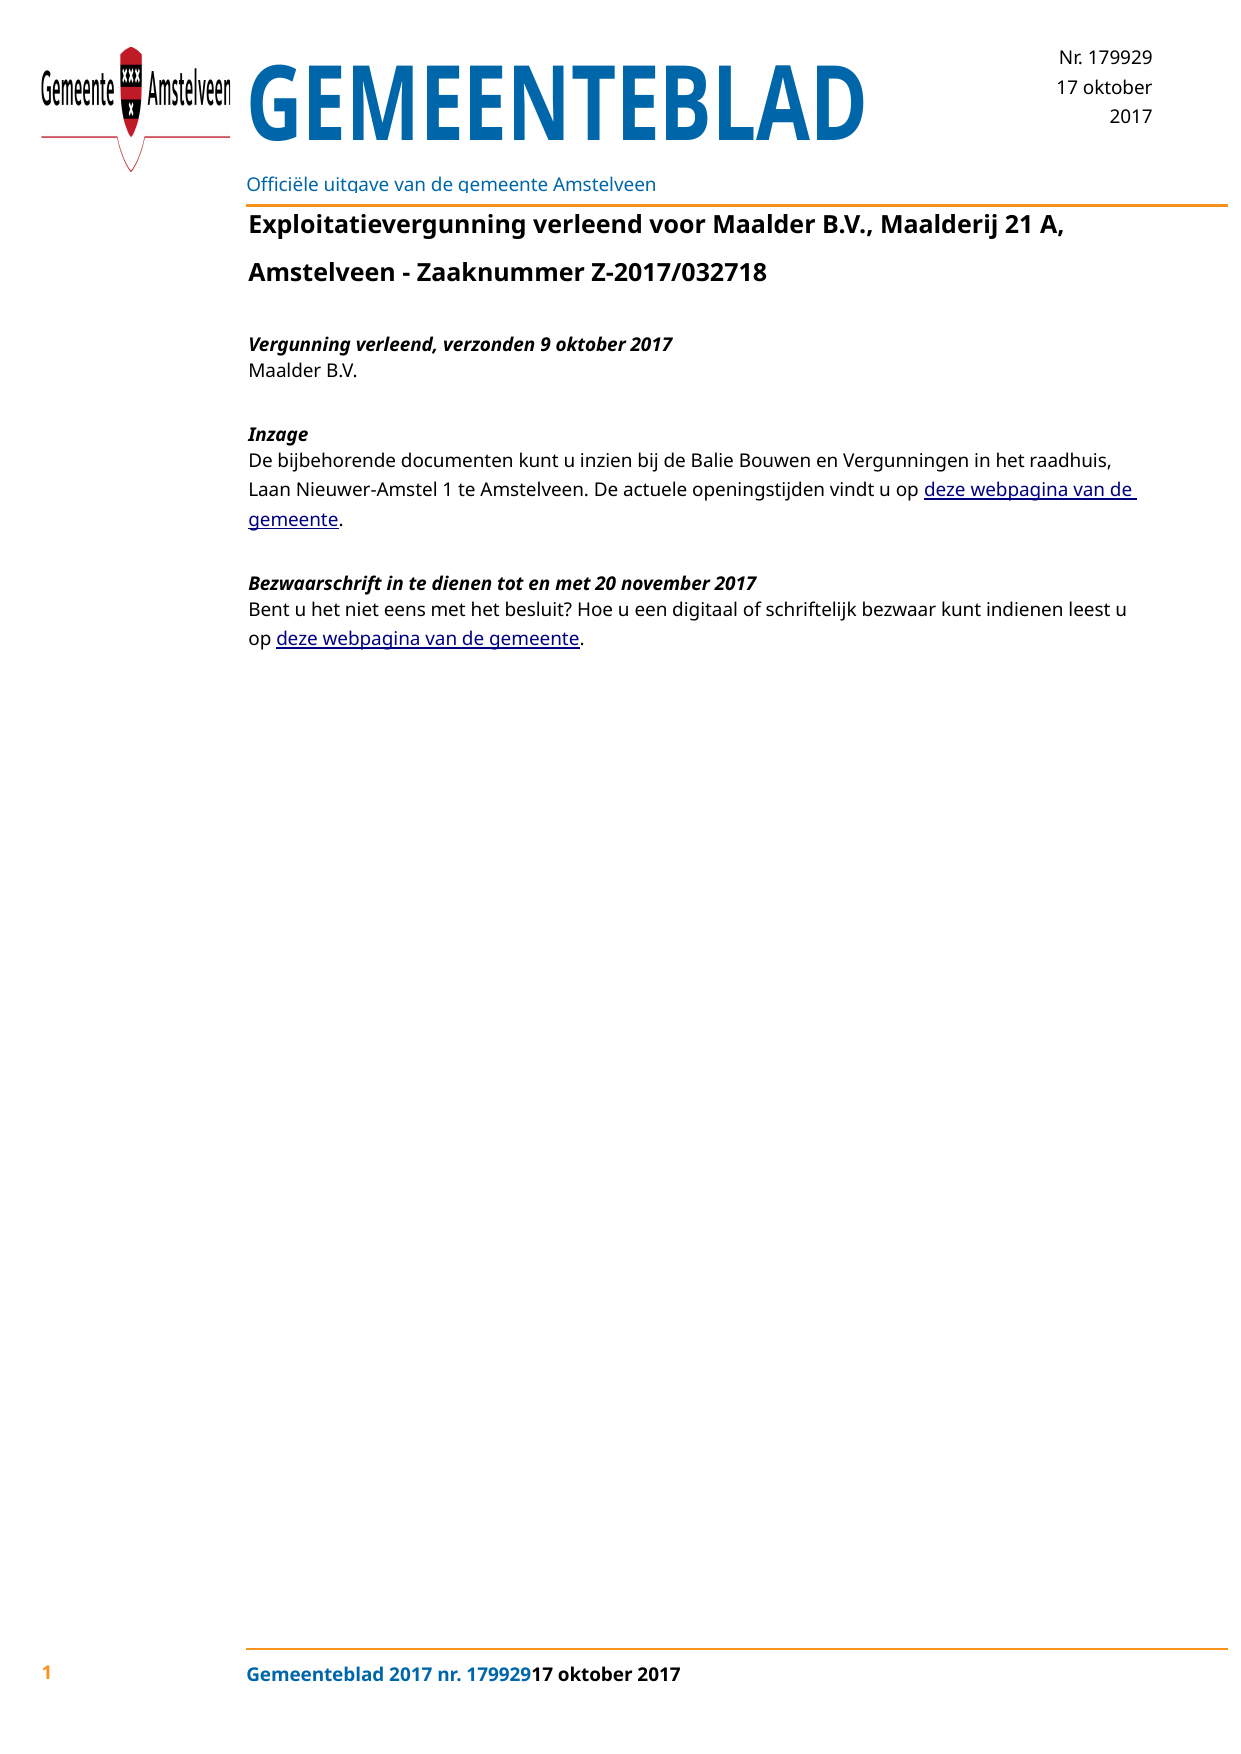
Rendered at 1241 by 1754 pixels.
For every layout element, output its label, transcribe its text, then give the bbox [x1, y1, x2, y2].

picture [41, 47, 231, 172]
text Maalder B.V. [248, 357, 1152, 383]
text Vergunning verleend, verzonden 9 oktober 2017 [248, 331, 1152, 357]
text Inzage [248, 421, 1152, 447]
text Exploitatievergunning verleend voor Maalder B.V., Maalderij 21 A, Amstelveen - Zaaknummer Z-2017/032718 [248, 207, 1152, 288]
text De bijbehorende documenten kunt u inzien bij de Balie Bouwen en Vergunningen in het raadhuis, Laan Nieuwer-Amstel 1 te Amstelveen. De actuele openingstijden vindt u op deze webpagina van de gemeente. [248, 447, 1152, 532]
text Bezwaarschrift in te dienen tot en met 20 november 2017 [248, 570, 1152, 596]
text Bent u het niet eens met het besluit? Hoe u een digitaal of schriftelijk bezwaar kunt indienen leest u op deze webpagina van de gemeente. [248, 596, 1152, 651]
